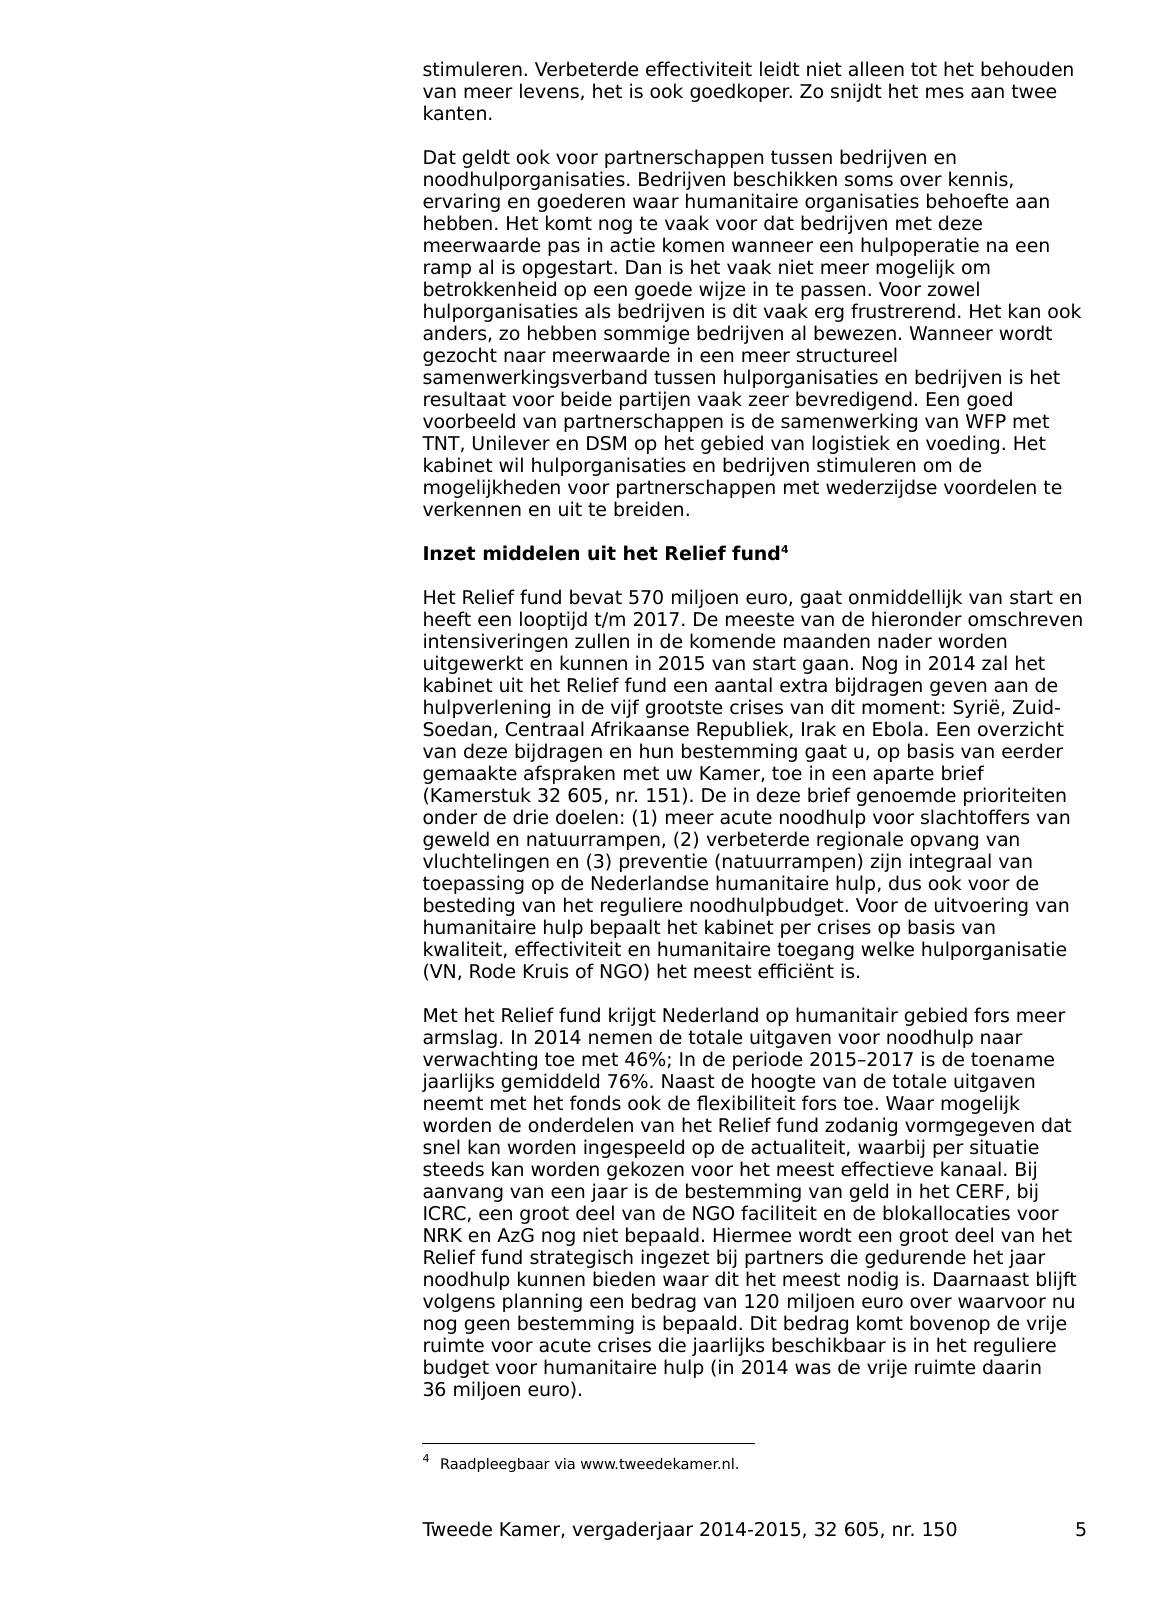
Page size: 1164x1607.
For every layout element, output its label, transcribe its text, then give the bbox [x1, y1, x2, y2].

text Met het Relief fund krijgt Nederland op humanitair gebied fors meer armslag. In 2014 nemen de totale uitgaven voor noodhulp naar verwachting toe met 46%; In de periode 2015–2017 is de toename jaarlijks gemiddeld 76%. Naast de hoogte van de totale uitgaven neemt met het fonds ook de flexibiliteit fors toe. Waar mogelijk worden de onderdelen van het Relief fund zodanig vormgegeven dat snel kan worden ingespeeld op de actualiteit, waarbij per situatie steeds kan worden gekozen voor het meest effectieve kanaal. Bij aanvang van een jaar is de bestemming van geld in het CERF, bij ICRC, een groot deel van de NGO faciliteit en de blokallocaties voor NRK en AzG nog niet bepaald. Hiermee wordt een groot deel van het Relief fund strategisch ingezet bij partners die gedurende het jaar noodhulp kunnen bieden waar dit het meest nodig is. Daarnaast blijft volgens planning een bedrag van 120 miljoen euro over waarvoor nu nog geen bestemming is bepaald. Dit bedrag komt bovenop de vrije ruimte voor acute crises die jaarlijks beschikbaar is in het reguliere budget voor humanitaire hulp (in 2014 was de vrije ruimte daarin 36 miljoen euro). [422, 1005, 1087, 1401]
subtitle Inzet middelen uit het Relief fund [422, 543, 1087, 565]
text Het Relief fund bevat 570 miljoen euro, gaat onmiddellijk van start en heeft een looptijd t/m 2017. De meeste van de hieronder omschreven intensiveringen zullen in de komende maanden nader worden uitgewerkt en kunnen in 2015 van start gaan. Nog in 2014 zal het kabinet uit het Relief fund een aantal extra bijdragen geven aan de hulpverlening in de vijf grootste crises van dit moment: Syrië, Zuid-Soedan, Centraal Afrikaanse Republiek, Irak en Ebola. Een overzicht van deze bijdragen en hun bestemming gaat u, op basis van eerder gemaakte afspraken met uw Kamer, toe in een aparte brief (Kamerstuk 32 605, nr. 151). De in deze brief genoemde prioriteiten onder de drie doelen: (1) meer acute noodhulp voor slachtoffers van geweld en natuurrampen, (2) verbeterde regionale opvang van vluchtelingen en (3) preventie (natuurrampen) zijn integraal van toepassing op de Nederlandse humanitaire hulp, dus ook voor de besteding van het reguliere noodhulpbudget. Voor de uitvoering van humanitaire hulp bepaalt het kabinet per crises op basis van kwaliteit, effectiviteit en humanitaire toegang welke hulporganisatie (VN, Rode Kruis of NGO) het meest efficiënt is. [422, 587, 1087, 983]
text Dat geldt ook voor partnerschappen tussen bedrijven en noodhulporganisaties. Bedrijven beschikken soms over kennis, ervaring en goederen waar humanitaire organisaties behoefte aan hebben. Het komt nog te vaak voor dat bedrijven met deze meerwaarde pas in actie komen wanneer een hulpoperatie na een ramp al is opgestart. Dan is het vaak niet meer mogelijk om betrokkenheid op een goede wijze in te passen. Voor zowel hulporganisaties als bedrijven is dit vaak erg frustrerend. Het kan ook anders, zo hebben sommige bedrijven al bewezen. Wanneer wordt gezocht naar meerwaarde in een meer structureel samenwerkingsverband tussen hulporganisaties en bedrijven is het resultaat voor beide partijen vaak zeer bevredigend. Een goed voorbeeld van partnerschappen is de samenwerking van WFP met TNT, Unilever en DSM op het gebied van logistiek en voeding. Het kabinet wil hulporganisaties en bedrijven stimuleren om de mogelijkheden voor partnerschappen met wederzijdse voordelen te verkennen en uit te breiden. [422, 147, 1087, 521]
text stimuleren. Verbeterde effectiviteit leidt niet alleen tot het behouden van meer levens, het is ook goedkoper. Zo snijdt het mes aan twee kanten. [422, 59, 1087, 125]
text Raadpleegbaar via www.tweedekamer.nl. [422, 1452, 1087, 1474]
